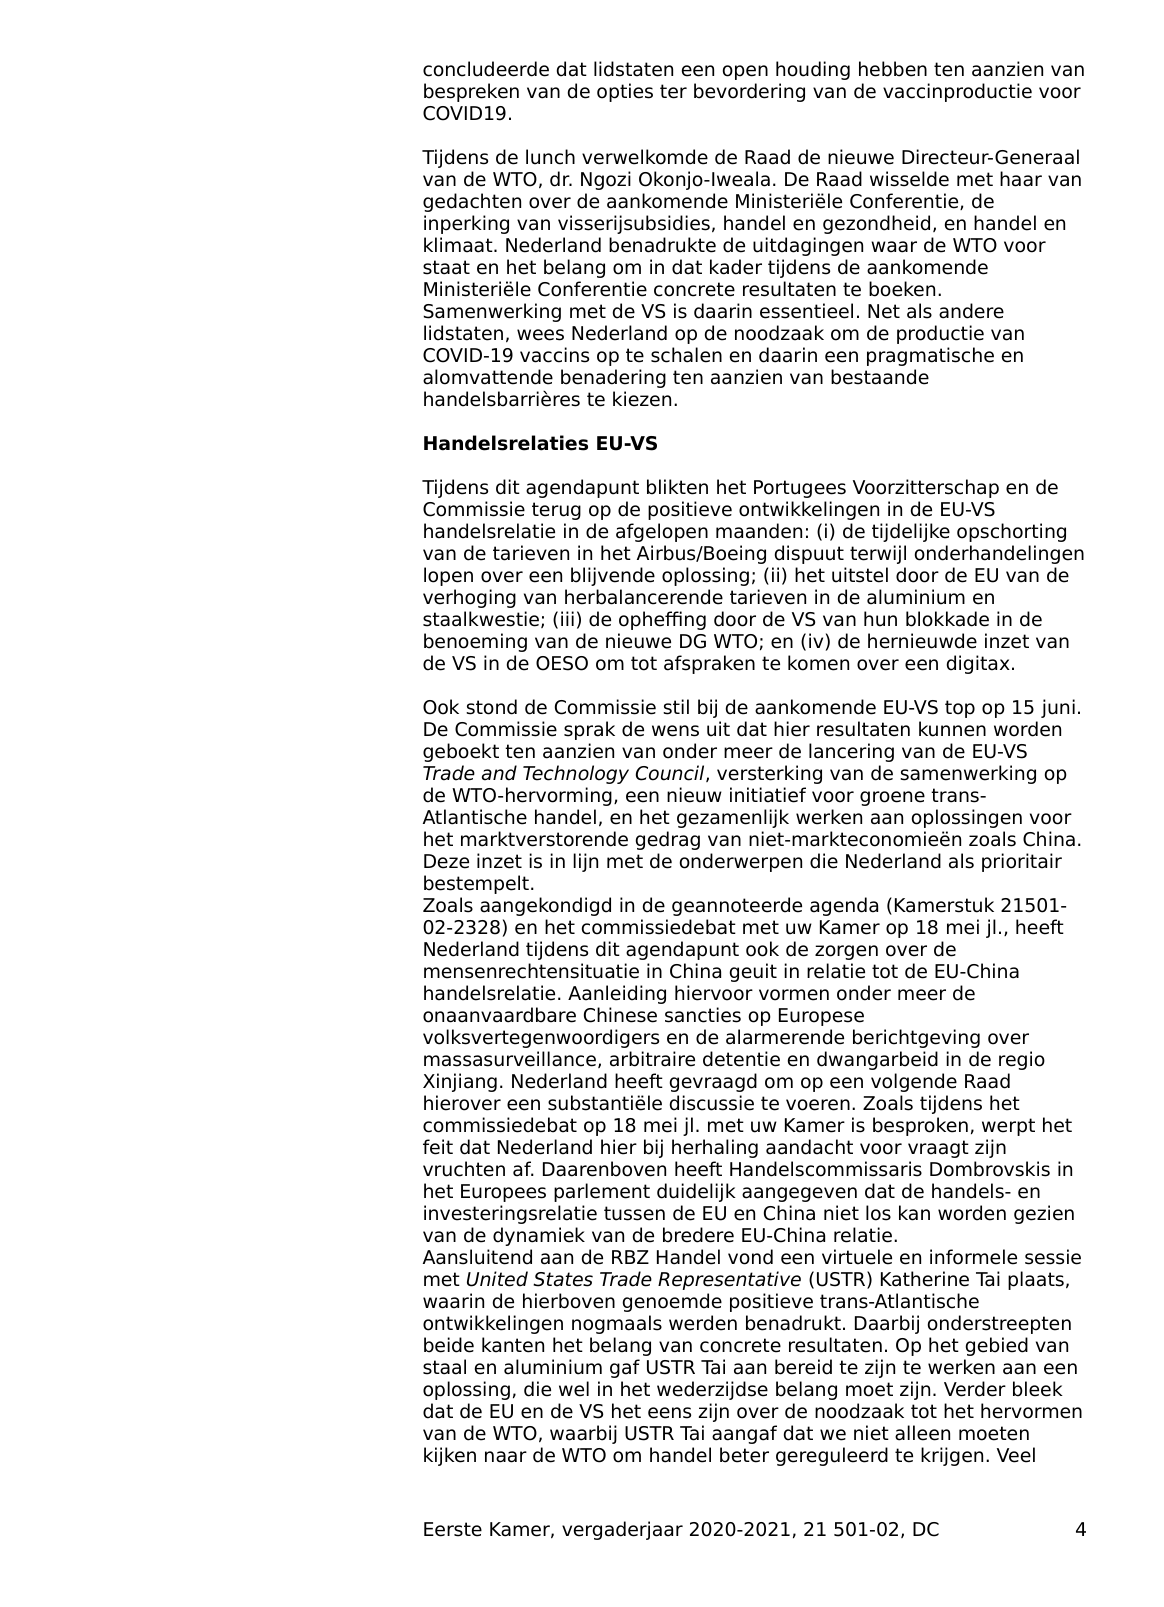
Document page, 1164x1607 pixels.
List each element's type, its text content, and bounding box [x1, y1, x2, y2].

text Ook stond de Commissie stil bij de aankomende EU-VS top op 15 juni. De Commissie sprak de wens uit dat hier resultaten kunnen worden geboekt ten aanzien van onder meer de lancering van de EU-VS Trade and Technology Council, versterking van de samenwerking op de WTO-hervorming, een nieuw initiatief voor groene trans-Atlantische handel, en het gezamenlijk werken aan oplossingen voor het marktverstorende gedrag van niet-markteconomieën zoals China. Deze inzet is in lijn met de onderwerpen die Nederland als prioritair bestempelt. [422, 697, 1087, 895]
text Zoals aangekondigd in de geannoteerde agenda (Kamerstuk 21501-02-2328) en het commissiedebat met uw Kamer op 18 mei jl., heeft Nederland tijdens dit agendapunt ook de zorgen over de mensenrechtensituatie in China geuit in relatie tot de EU-China handelsrelatie. Aanleiding hiervoor vormen onder meer de onaanvaardbare Chinese sancties op Europese volksvertegenwoordigers en de alarmerende berichtgeving over massasurveillance, arbitraire detentie en dwangarbeid in de regio Xinjiang. Nederland heeft gevraagd om op een volgende Raad hierover een substantiële discussie te voeren. Zoals tijdens het commissiedebat op 18 mei jl. met uw Kamer is besproken, werpt het feit dat Nederland hier bij herhaling aandacht voor vraagt zijn vruchten af. Daarenboven heeft Handelscommissaris Dombrovskis in het Europees parlement duidelijk aangegeven dat de handels- en investeringsrelatie tussen de EU en China niet los kan worden gezien van de dynamiek van de bredere EU-China relatie. [422, 895, 1087, 1247]
text Tijdens de lunch verwelkomde de Raad de nieuwe Directeur-Generaal van de WTO, dr. Ngozi Okonjo-Iweala. De Raad wisselde met haar van gedachten over de aankomende Ministeriële Conferentie, de inperking van visserijsubsidies, handel en gezondheid, en handel en klimaat. Nederland benadrukte de uitdagingen waar de WTO voor staat en het belang om in dat kader tijdens de aankomende Ministeriële Conferentie concrete resultaten te boeken. Samenwerking met de VS is daarin essentieel. Net als andere lidstaten, wees Nederland op de noodzaak om de productie van COVID-19 vaccins op te schalen en daarin een pragmatische en alomvattende benadering ten aanzien van bestaande handelsbarrières te kiezen. [422, 147, 1087, 411]
text Aansluitend aan de RBZ Handel vond een virtuele en informele sessie met United States Trade Representative (USTR) Katherine Tai plaats, waarin de hierboven genoemde positieve trans-Atlantische ontwikkelingen nogmaals werden benadrukt. Daarbij onderstreepten beide kanten het belang van concrete resultaten. Op het gebied van staal en aluminium gaf USTR Tai aan bereid te zijn te werken aan een oplossing, die wel in het wederzijdse belang moet zijn. Verder bleek dat de EU en de VS het eens zijn over de noodzaak tot het hervormen van de WTO, waarbij USTR Tai aangaf dat we niet alleen moeten kijken naar de WTO om handel beter gereguleerd te krijgen. Veel [422, 1247, 1087, 1467]
subtitle Handelsrelaties EU-VS [422, 433, 1087, 455]
text Tijdens dit agendapunt blikten het Portugees Voorzitterschap en de Commissie terug op de positieve ontwikkelingen in de EU-VS handelsrelatie in de afgelopen maanden: (i) de tijdelijke opschorting van de tarieven in het Airbus/Boeing dispuut terwijl onderhandelingen lopen over een blijvende oplossing; (ii) het uitstel door de EU van de verhoging van herbalancerende tarieven in de aluminium en staalkwestie; (iii) de opheffing door de VS van hun blokkade in de benoeming van de nieuwe DG WTO; en (iv) de hernieuwde inzet van de VS in de OESO om tot afspraken te komen over een digitax. [422, 477, 1087, 675]
text concludeerde dat lidstaten een open houding hebben ten aanzien van bespreken van de opties ter bevordering van de vaccinproductie voor COVID19. [422, 59, 1087, 125]
